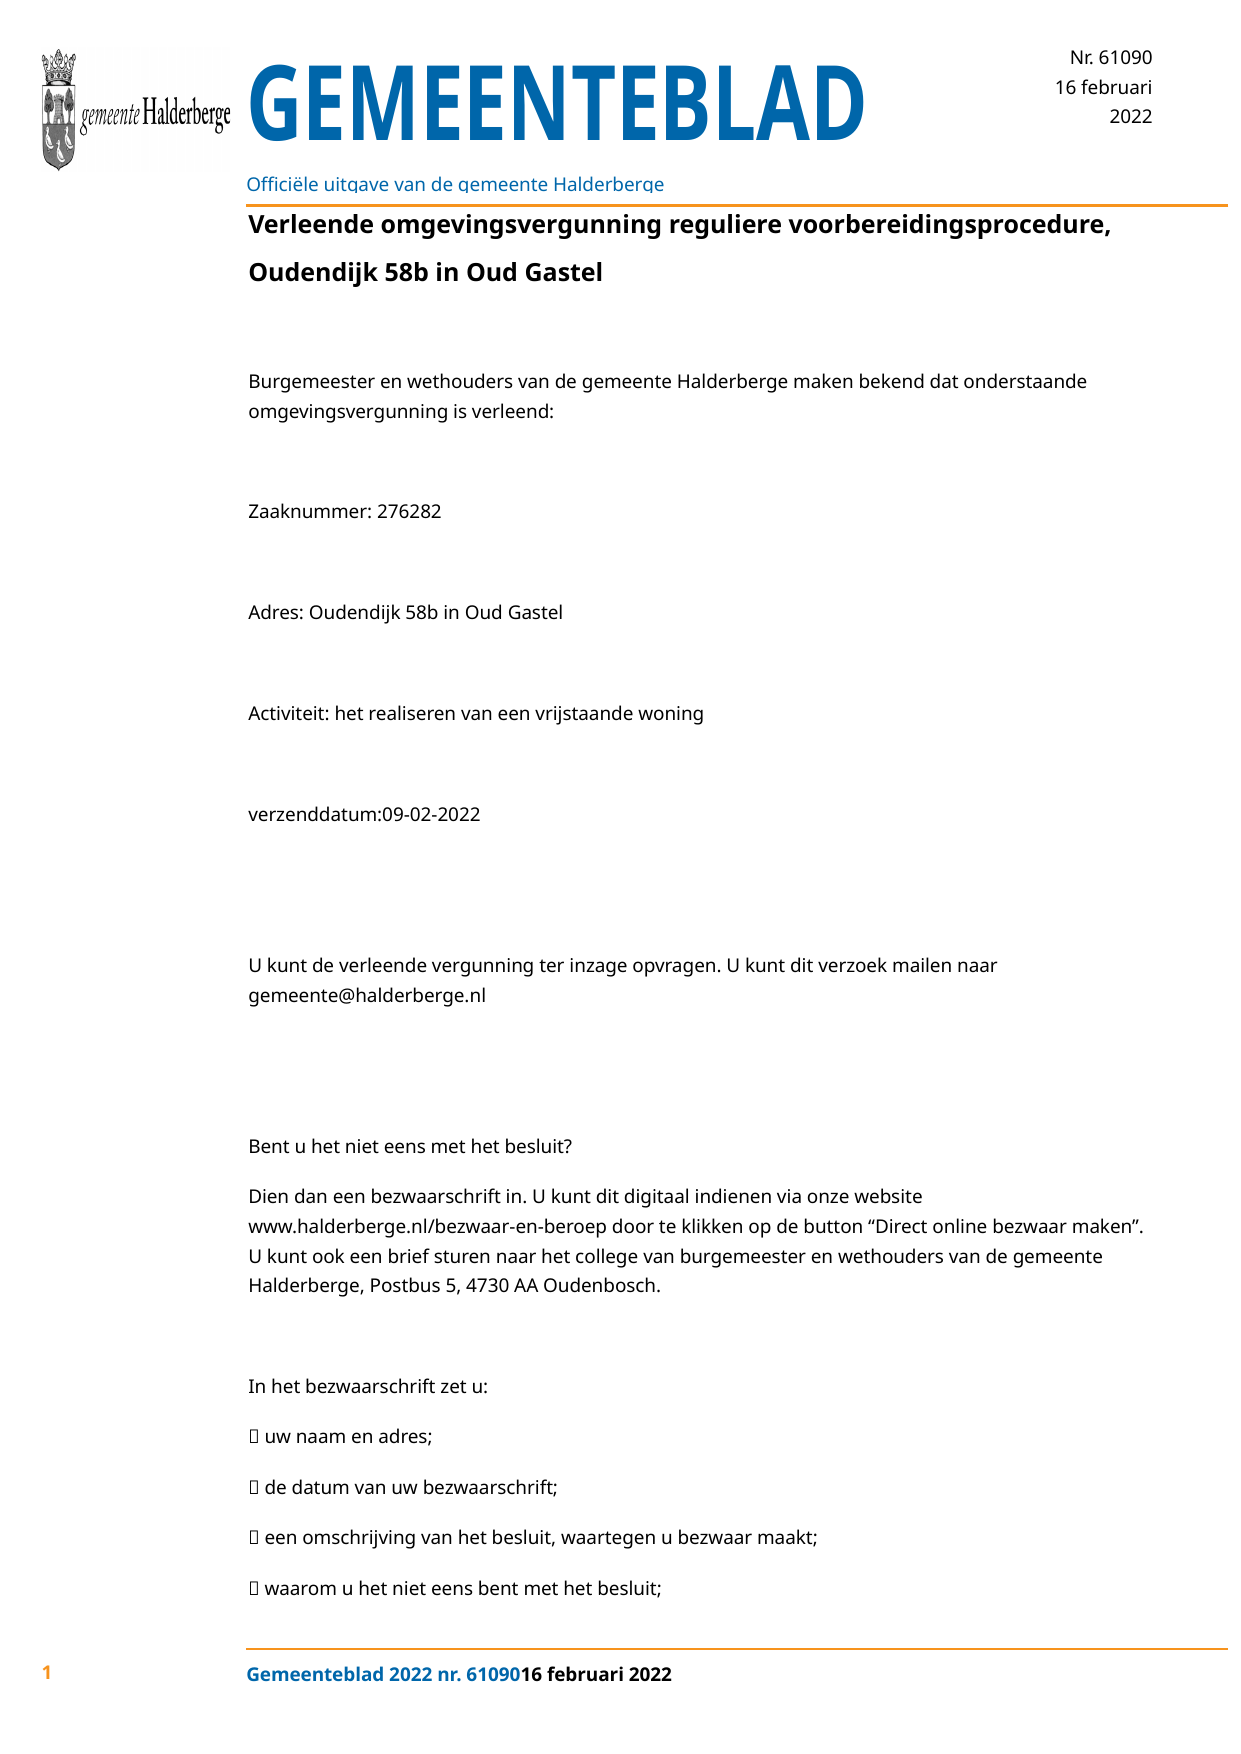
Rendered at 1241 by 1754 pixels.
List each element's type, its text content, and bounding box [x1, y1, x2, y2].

text  uw naam en adres; [248, 1424, 1152, 1449]
text Activiteit: het realiseren van een vrijstaande woning [248, 700, 1152, 726]
text Verleende omgevingsvergunning reguliere voorbereidingsprocedure, Oudendijk 58b in Oud Gastel [248, 207, 1152, 288]
text Burgemeester en wethouders van de gemeente Halderberge maken bekend dat onderstaande omgevingsvergunning is verleend: [248, 368, 1152, 424]
text Dien dan een bezwaarschrift in. U kunt dit digitaal indienen via onze website www.halderberge.nl/bezwaar-en-beroep door te klikken op de button “Direct online bezwaar maken”. U kunt ook een brief sturen naar het college van burgemeester en wethouders van de gemeente Halderberge, Postbus 5, 4730 AA Oudenbosch. [248, 1184, 1152, 1298]
text verzenddatum:09-02-2022 [248, 801, 1152, 827]
text Zaaknummer: 276282 [248, 499, 1152, 524]
text  waarom u het niet eens bent met het besluit; [248, 1575, 1152, 1601]
text U kunt de verleende vergunning ter inzage opvragen. U kunt dit verzoek mailen naar gemeente@halderberge.nl [248, 952, 1152, 1008]
text  de datum van uw bezwaarschrift; [248, 1474, 1152, 1500]
picture [41, 47, 231, 172]
text In het bezwaarschrift zet u: [248, 1373, 1152, 1399]
text  een omschrijving van het besluit, waartegen u bezwaar maakt; [248, 1524, 1152, 1550]
text Adres: Oudendijk 58b in Oud Gastel [248, 599, 1152, 625]
text Bent u het niet eens met het besluit? [248, 1133, 1152, 1159]
